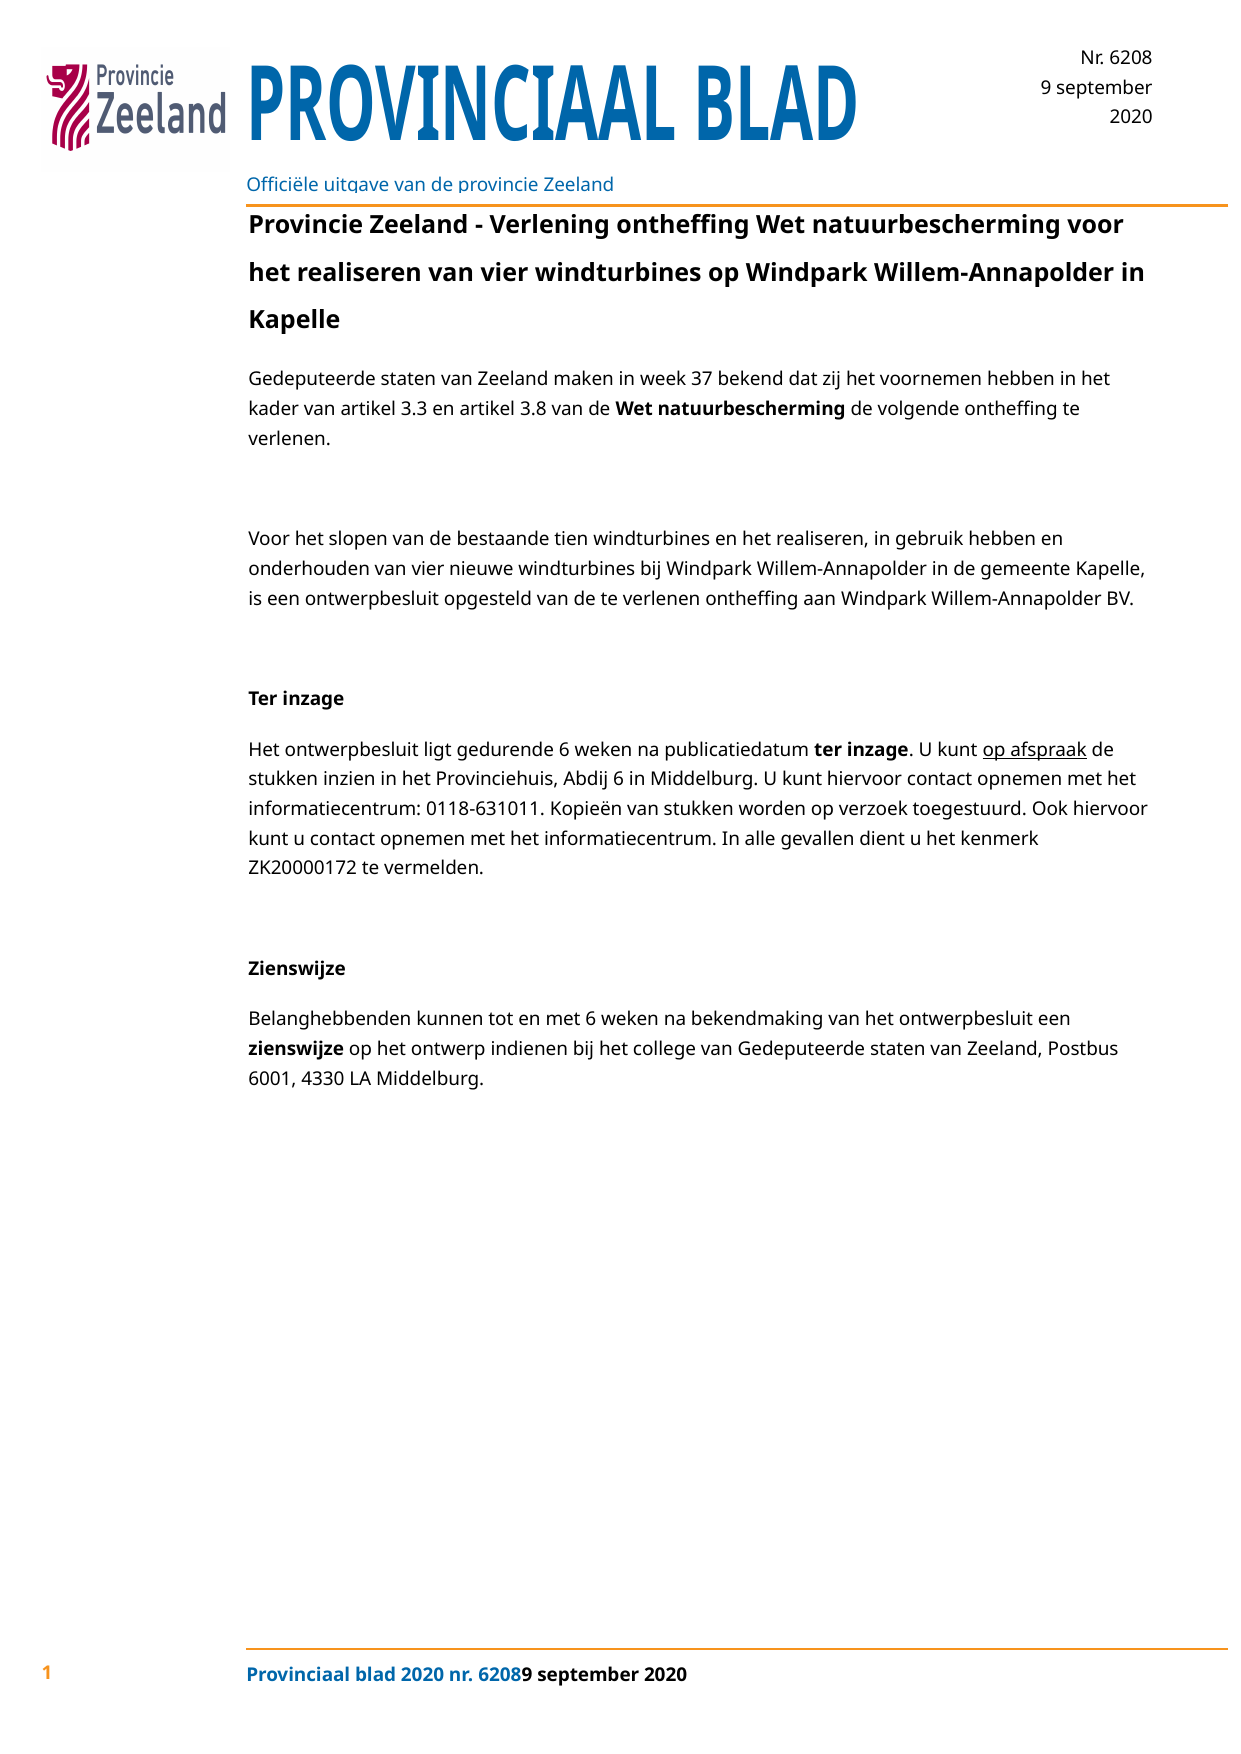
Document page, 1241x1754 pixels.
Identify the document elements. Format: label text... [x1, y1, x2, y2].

text Provincie Zeeland - Verlening ontheffing Wet natuurbescherming voor het realiseren van vier windturbines op Windpark Willem-Annapolder in Kapelle [248, 207, 1152, 336]
text Zienswijze [248, 955, 1152, 981]
text Ter inzage [248, 686, 1152, 711]
text Belanghebbenden kunnen tot en met 6 weken na bekendmaking van het ontwerpbesluit een zienswijze op het ontwerp indienen bij het college van Gedeputeerde staten van Zeeland, Postbus 6001, 4330 LA Middelburg. [248, 1006, 1152, 1090]
picture [41, 47, 231, 172]
text Gedeputeerde staten van Zeeland maken in week 37 bekend dat zij het voornemen hebben in het kader van artikel 3.3 en artikel 3.8 van de Wet natuurbescherming de volgende ontheffing te verlenen. [248, 366, 1152, 450]
text Het ontwerpbesluit ligt gedurende 6 weken na publicatiedatum ter inzage. U kunt op afspraak de stukken inzien in het Provinciehuis, Abdij 6 in Middelburg. U kunt hiervoor contact opnemen met het informatiecentrum: 0118-631011. Kopieën van stukken worden op verzoek toegestuurd. Ook hiervoor kunt u contact opnemen met het informatiecentrum. In alle gevallen dient u het kenmerk ZK20000172 te vermelden. [248, 736, 1152, 880]
text Voor het slopen van de bestaande tien windturbines en het realiseren, in gebruik hebben en onderhouden van vier nieuwe windturbines bij Windpark Willem-Annapolder in de gemeente Kapelle, is een ontwerpbesluit opgesteld van de te verlenen ontheffing aan Windpark Willem-Annapolder BV. [248, 526, 1152, 610]
